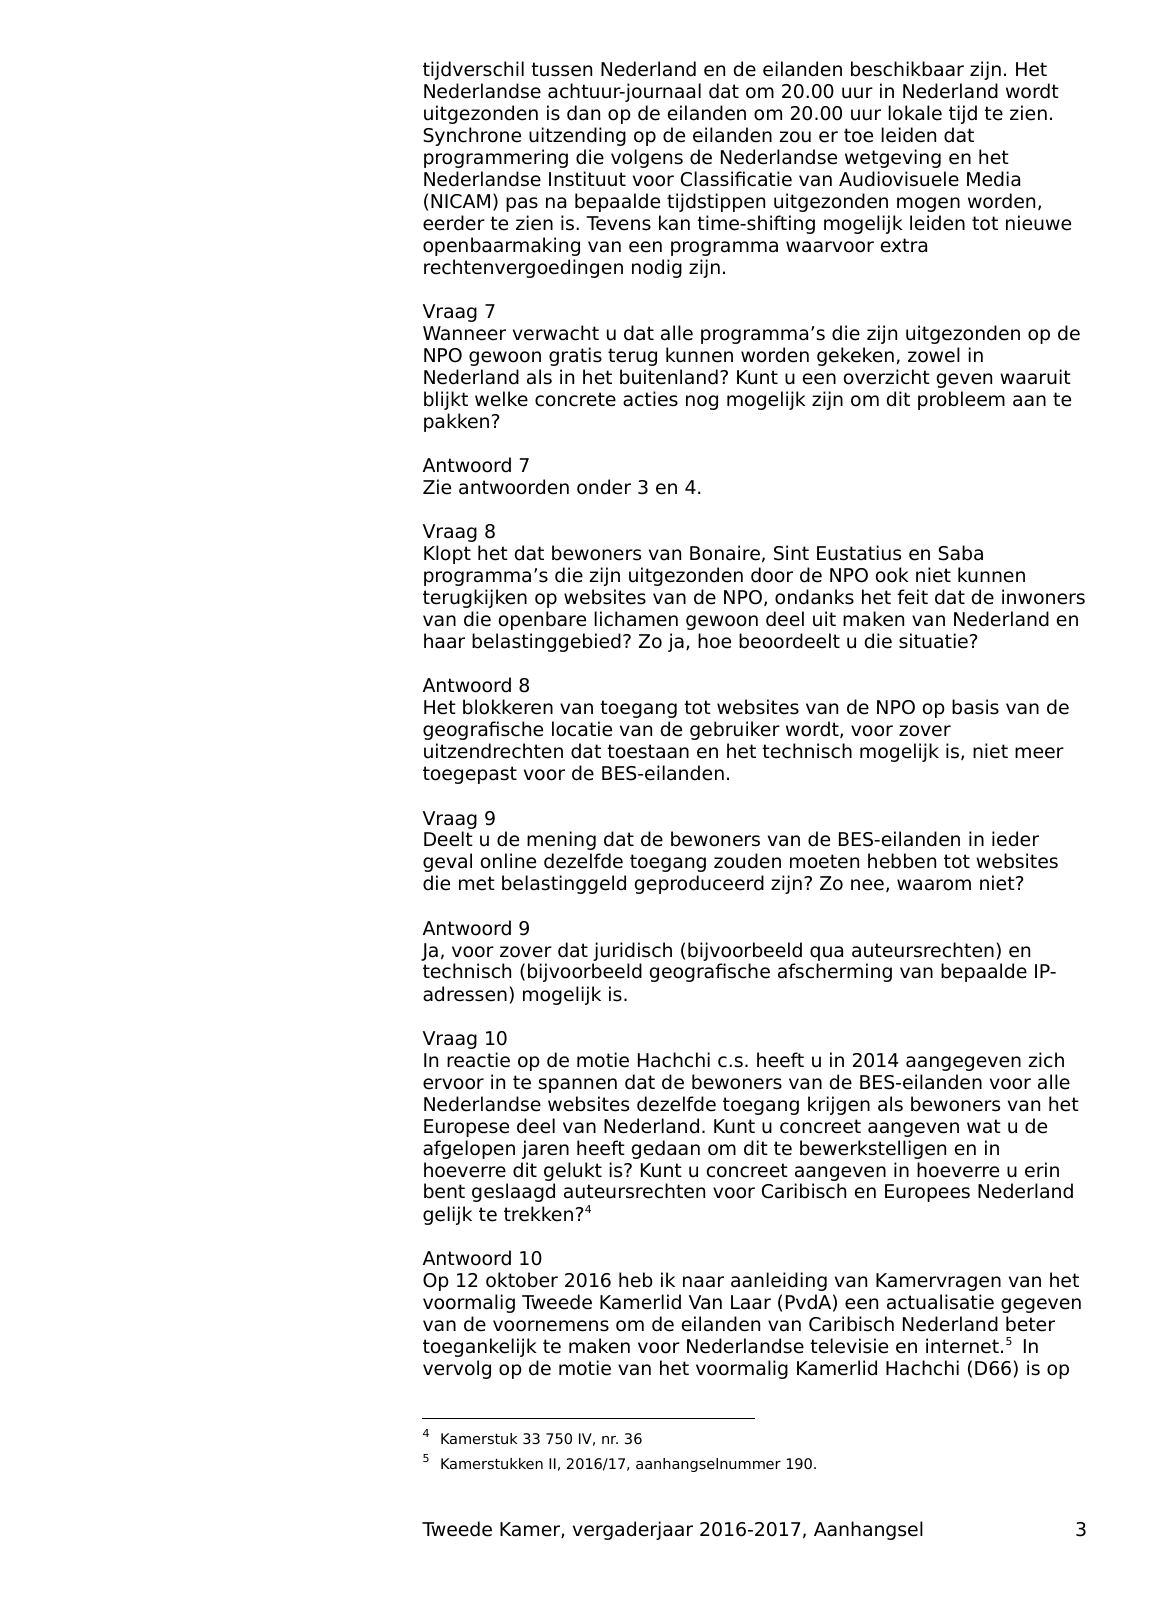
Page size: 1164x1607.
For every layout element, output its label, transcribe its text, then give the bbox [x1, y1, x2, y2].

text Ja, voor zover dat juridisch (bijvoorbeeld qua auteursrechten) en technisch (bijvoorbeeld geografische afscherming van bepaalde IP-adressen) mogelijk is. [422, 939, 1087, 1005]
text Kamerstukken II, 2016/17, aanhangselnummer 190. [422, 1452, 1087, 1474]
text Zie antwoorden onder 3 en 4. [422, 477, 1087, 499]
text Het blokkeren van toegang tot websites van de NPO op basis van de geografische locatie van de gebruiker wordt, voor zover uitzendrechten dat toestaan en het technisch mogelijk is, niet meer toegepast voor de BES-eilanden. [422, 697, 1087, 785]
text Wanneer verwacht u dat alle programma’s die zijn uitgezonden op de NPO gewoon gratis terug kunnen worden gekeken, zowel in Nederland als in het buitenland? Kunt u een overzicht geven waaruit blijkt welke concrete acties nog mogelijk zijn om dit probleem aan te pakken? [422, 323, 1087, 433]
text Vraag 8 [422, 521, 1087, 543]
text Op 12 oktober 2016 heb ik naar aanleiding van Kamervragen van het voormalig Tweede Kamerlid Van Laar (PvdA) een actualisatie gegeven van de voornemens om de eilanden van Caribisch Nederland beter toegankelijk te maken voor Nederlandse televisie en internet. In vervolg op de motie van het voormalig Kamerlid Hachchi (D66) is op [422, 1269, 1087, 1379]
text Kamerstuk 33 750 IV, nr. 36 [422, 1427, 1087, 1449]
text Vraag 10 [422, 1028, 1087, 1049]
text In reactie op de motie Hachchi c.s. heeft u in 2014 aangegeven zich ervoor in te spannen dat de bewoners van de BES-eilanden voor alle Nederlandse websites dezelfde toegang krijgen als bewoners van het Europese deel van Nederland. Kunt u concreet aangeven wat u de afgelopen jaren heeft gedaan om dit te bewerkstelligen en in hoeverre dit gelukt is? Kunt u concreet aangeven in hoeverre u erin bent geslaagd auteursrechten voor Caribisch en Europees Nederland gelijk te trekken? [422, 1049, 1087, 1225]
text Klopt het dat bewoners van Bonaire, Sint Eustatius en Saba programma’s die zijn uitgezonden door de NPO ook niet kunnen terugkijken op websites van de NPO, ondanks het feit dat de inwoners van die openbare lichamen gewoon deel uit maken van Nederland en haar belastinggebied? Zo ja, hoe beoordeelt u die situatie? [422, 543, 1087, 653]
text Antwoord 9 [422, 917, 1087, 939]
text tijdverschil tussen Nederland en de eilanden beschikbaar zijn. Het Nederlandse achtuur-journaal dat om 20.00 uur in Nederland wordt uitgezonden is dan op de eilanden om 20.00 uur lokale tijd te zien. Synchrone uitzending op de eilanden zou er toe leiden dat programmering die volgens de Nederlandse wetgeving en het Nederlandse Instituut voor Classificatie van Audiovisuele Media (NICAM) pas na bepaalde tijdstippen uitgezonden mogen worden, eerder te zien is. Tevens kan time-shifting mogelijk leiden tot nieuwe openbaarmaking van een programma waarvoor extra rechtenvergoedingen nodig zijn. [422, 59, 1087, 279]
text Deelt u de mening dat de bewoners van de BES-eilanden in ieder geval online dezelfde toegang zouden moeten hebben tot websites die met belastinggeld geproduceerd zijn? Zo nee, waarom niet? [422, 829, 1087, 895]
text Antwoord 10 [422, 1248, 1087, 1269]
text Vraag 7 [422, 301, 1087, 323]
text Antwoord 7 [422, 455, 1087, 477]
text Vraag 9 [422, 807, 1087, 829]
text Antwoord 8 [422, 675, 1087, 697]
